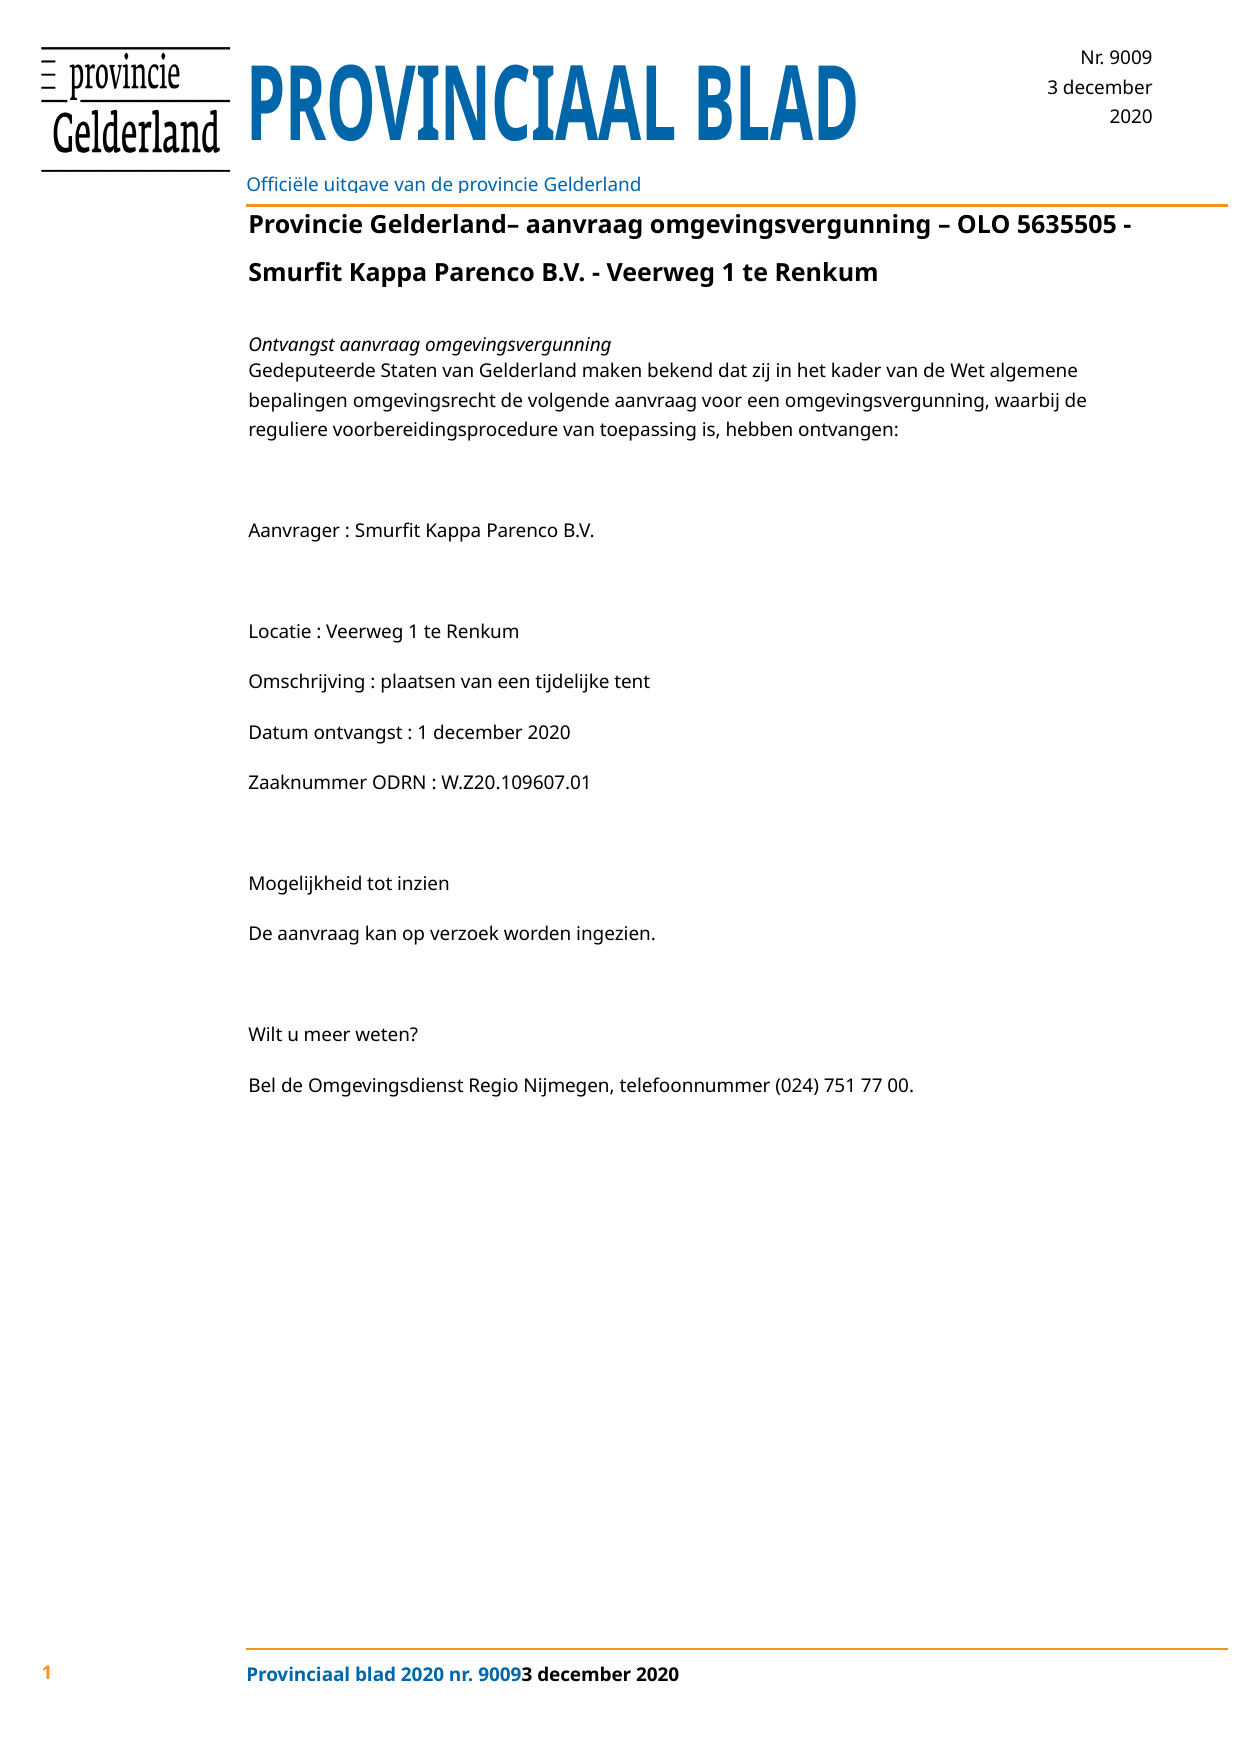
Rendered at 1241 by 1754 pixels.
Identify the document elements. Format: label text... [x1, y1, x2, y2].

text Wilt u meer weten? [248, 1021, 1152, 1047]
text Mogelijkheid tot inzien [248, 870, 1152, 896]
picture [41, 47, 231, 172]
text Zaaknummer ODRN : W.Z20.109607.01 [248, 769, 1152, 795]
text Datum ontvangst : 1 december 2020 [248, 719, 1152, 744]
text Ontvangst aanvraag omgevingsvergunning [248, 331, 1152, 357]
text Provincie Gelderland– aanvraag omgevingsvergunning – OLO 5635505 - Smurfit Kappa Parenco B.V. - Veerweg 1 te Renkum [248, 207, 1152, 288]
text Omschrijving : plaatsen van een tijdelijke tent [248, 668, 1152, 694]
text Aanvrager : Smurfit Kappa Parenco B.V. [248, 517, 1152, 543]
text De aanvraag kan op verzoek worden ingezien. [248, 921, 1152, 946]
text Locatie : Veerweg 1 te Renkum [248, 618, 1152, 644]
text Gedeputeerde Staten van Gelderland maken bekend dat zij in het kader van de Wet algemene bepalingen omgevingsrecht de volgende aanvraag voor een omgevingsvergunning, waarbij de reguliere voorbereidingsprocedure van toepassing is, hebben ontvangen: [248, 357, 1152, 442]
text Bel de Omgevingsdienst Regio Nijmegen, telefoonnummer (024) 751 77 00. [248, 1072, 1152, 1097]
